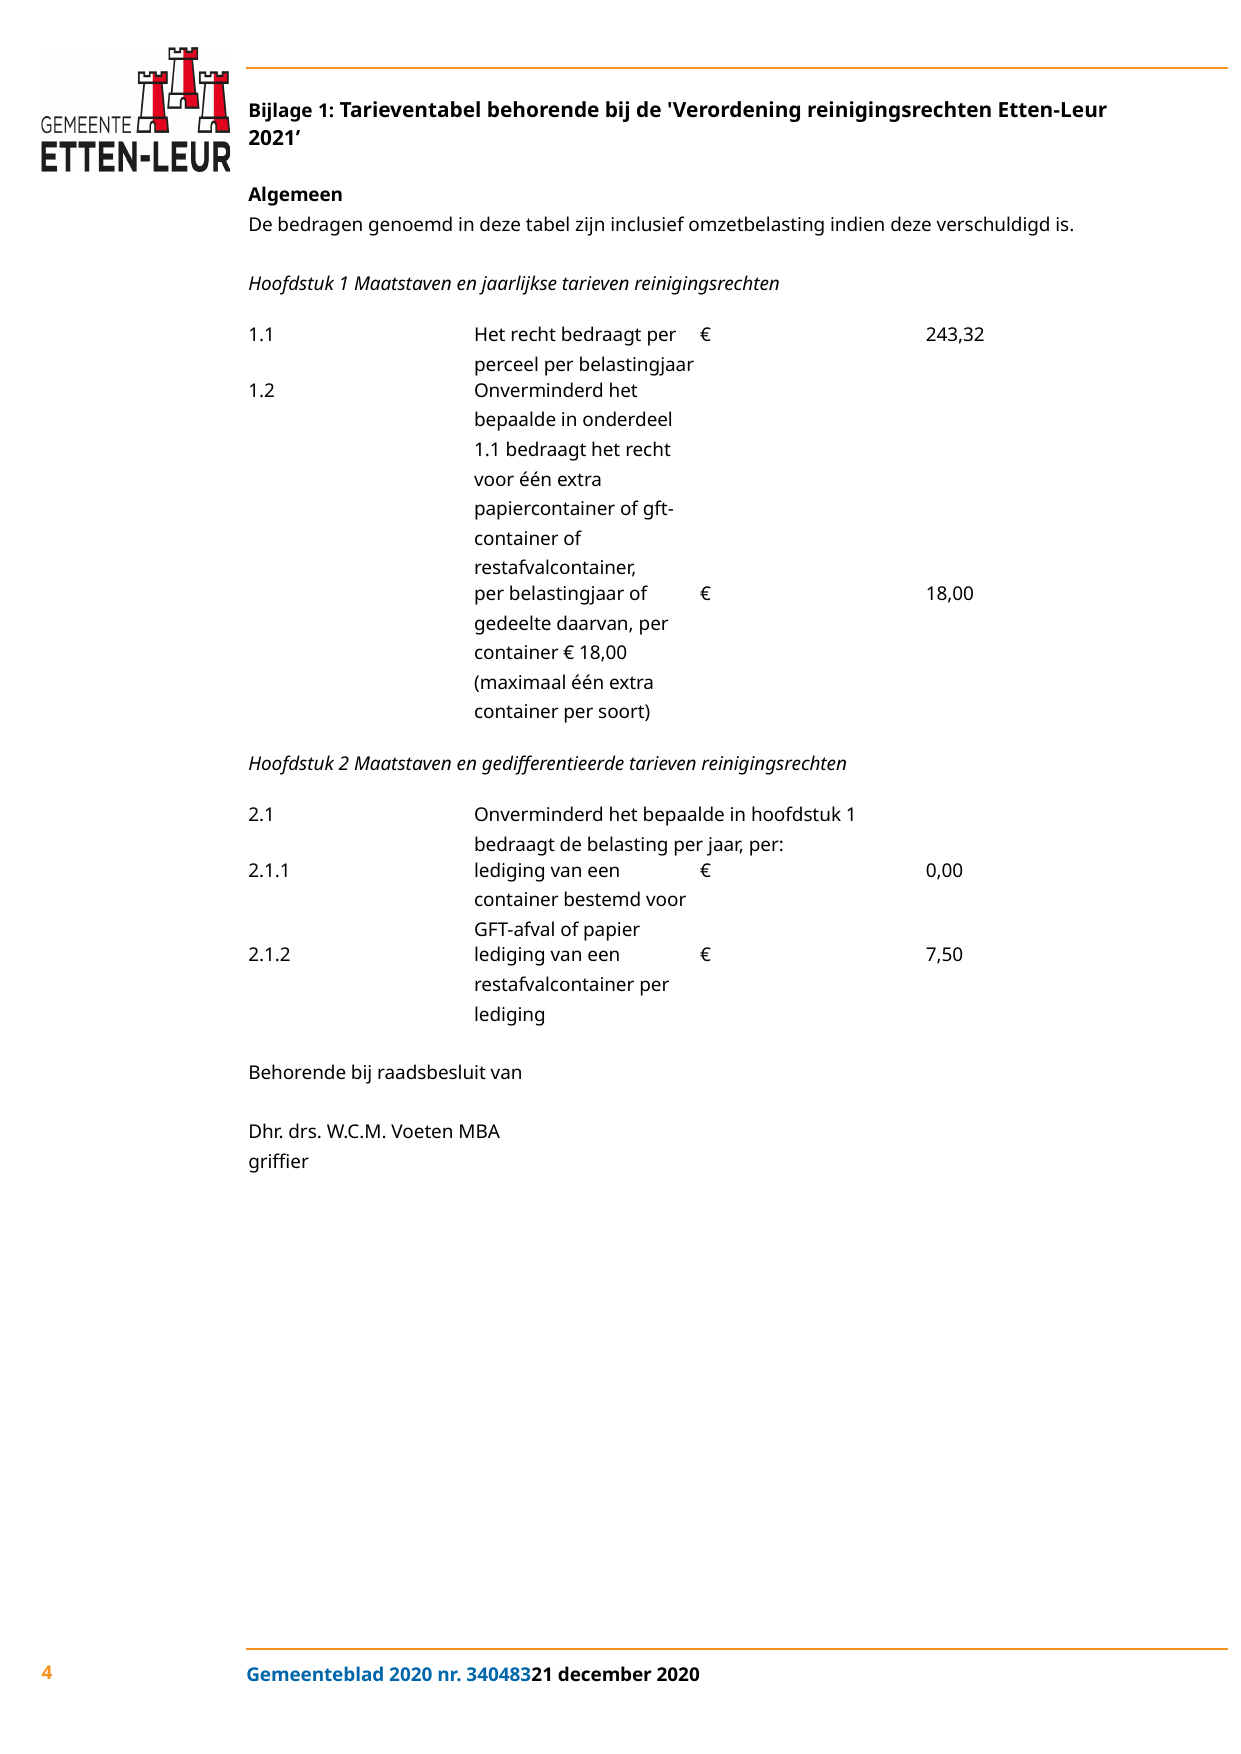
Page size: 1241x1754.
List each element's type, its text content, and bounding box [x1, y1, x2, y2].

table_cell [700, 296, 926, 322]
table_cell [700, 724, 926, 750]
text griffier [248, 1148, 1152, 1174]
table_cell € [700, 580, 926, 724]
text Algemeen [248, 181, 1152, 207]
table_cell 243,32 [926, 322, 1152, 377]
table_cell € [700, 857, 926, 942]
table_cell [248, 724, 474, 750]
table_cell Onverminderd het bepaalde in onderdeel 1.1 bedraagt het recht voor één extra papiercontainer of gft-container of restafvalcontainer, [474, 377, 700, 580]
table_cell Het recht bedraagt per perceel per belastingjaar [474, 322, 700, 377]
table_cell lediging van een container bestemd voor GFT-afval of papier [474, 857, 700, 942]
table_cell 18,00 [926, 580, 1152, 724]
table_cell [248, 296, 474, 322]
picture [41, 47, 231, 172]
table_cell [926, 801, 1152, 857]
text Bijlage 1: Tarieventabel behorende bij de 'Verordening reinigingsrechten Etten-Leur 2021’ [248, 95, 1152, 152]
table_cell [926, 377, 1152, 580]
text De bedragen genoemd in deze tabel zijn inclusief omzetbelasting indien deze verschuldigd is. [248, 211, 1152, 237]
text Dhr. drs. W.C.M. Voeten MBA [248, 1118, 1152, 1144]
table_cell 1.1 [248, 322, 474, 377]
table_cell lediging van een restafvalcontainer per lediging [474, 942, 700, 1027]
table_cell [926, 776, 1152, 801]
table_cell 2.1 [248, 801, 474, 857]
table_cell 2.1.2 [248, 942, 474, 1027]
table_cell [474, 296, 700, 322]
table_cell 2.1.1 [248, 857, 474, 942]
table_cell Onverminderd het bepaalde in hoofdstuk 1 bedraagt de belasting per jaar, per: [474, 801, 926, 857]
table_cell [474, 776, 700, 801]
table_cell 0,00 [926, 857, 1152, 942]
text Behorende bij raadsbesluit van [248, 1059, 1152, 1085]
table_cell [926, 724, 1152, 750]
table_cell € [700, 322, 926, 377]
table_cell [700, 377, 926, 580]
table_header Hoofdstuk 1 Maatstaven en jaarlijkse tarieven reinigingsrechten [248, 270, 1152, 296]
table_cell 7,50 [926, 942, 1152, 1027]
table_cell Hoofdstuk 2 Maatstaven en gedifferentieerde tarieven reinigingsrechten [248, 750, 1152, 776]
table_cell [248, 580, 474, 724]
table_cell [700, 776, 926, 801]
table_cell € [700, 942, 926, 1027]
table_cell 1.2 [248, 377, 474, 580]
table_cell per belastingjaar of gedeelte daarvan, per container € 18,00 (maximaal één extra container per soort) [474, 580, 700, 724]
table_cell [248, 776, 474, 801]
table_cell [926, 296, 1152, 322]
table_cell [474, 724, 700, 750]
